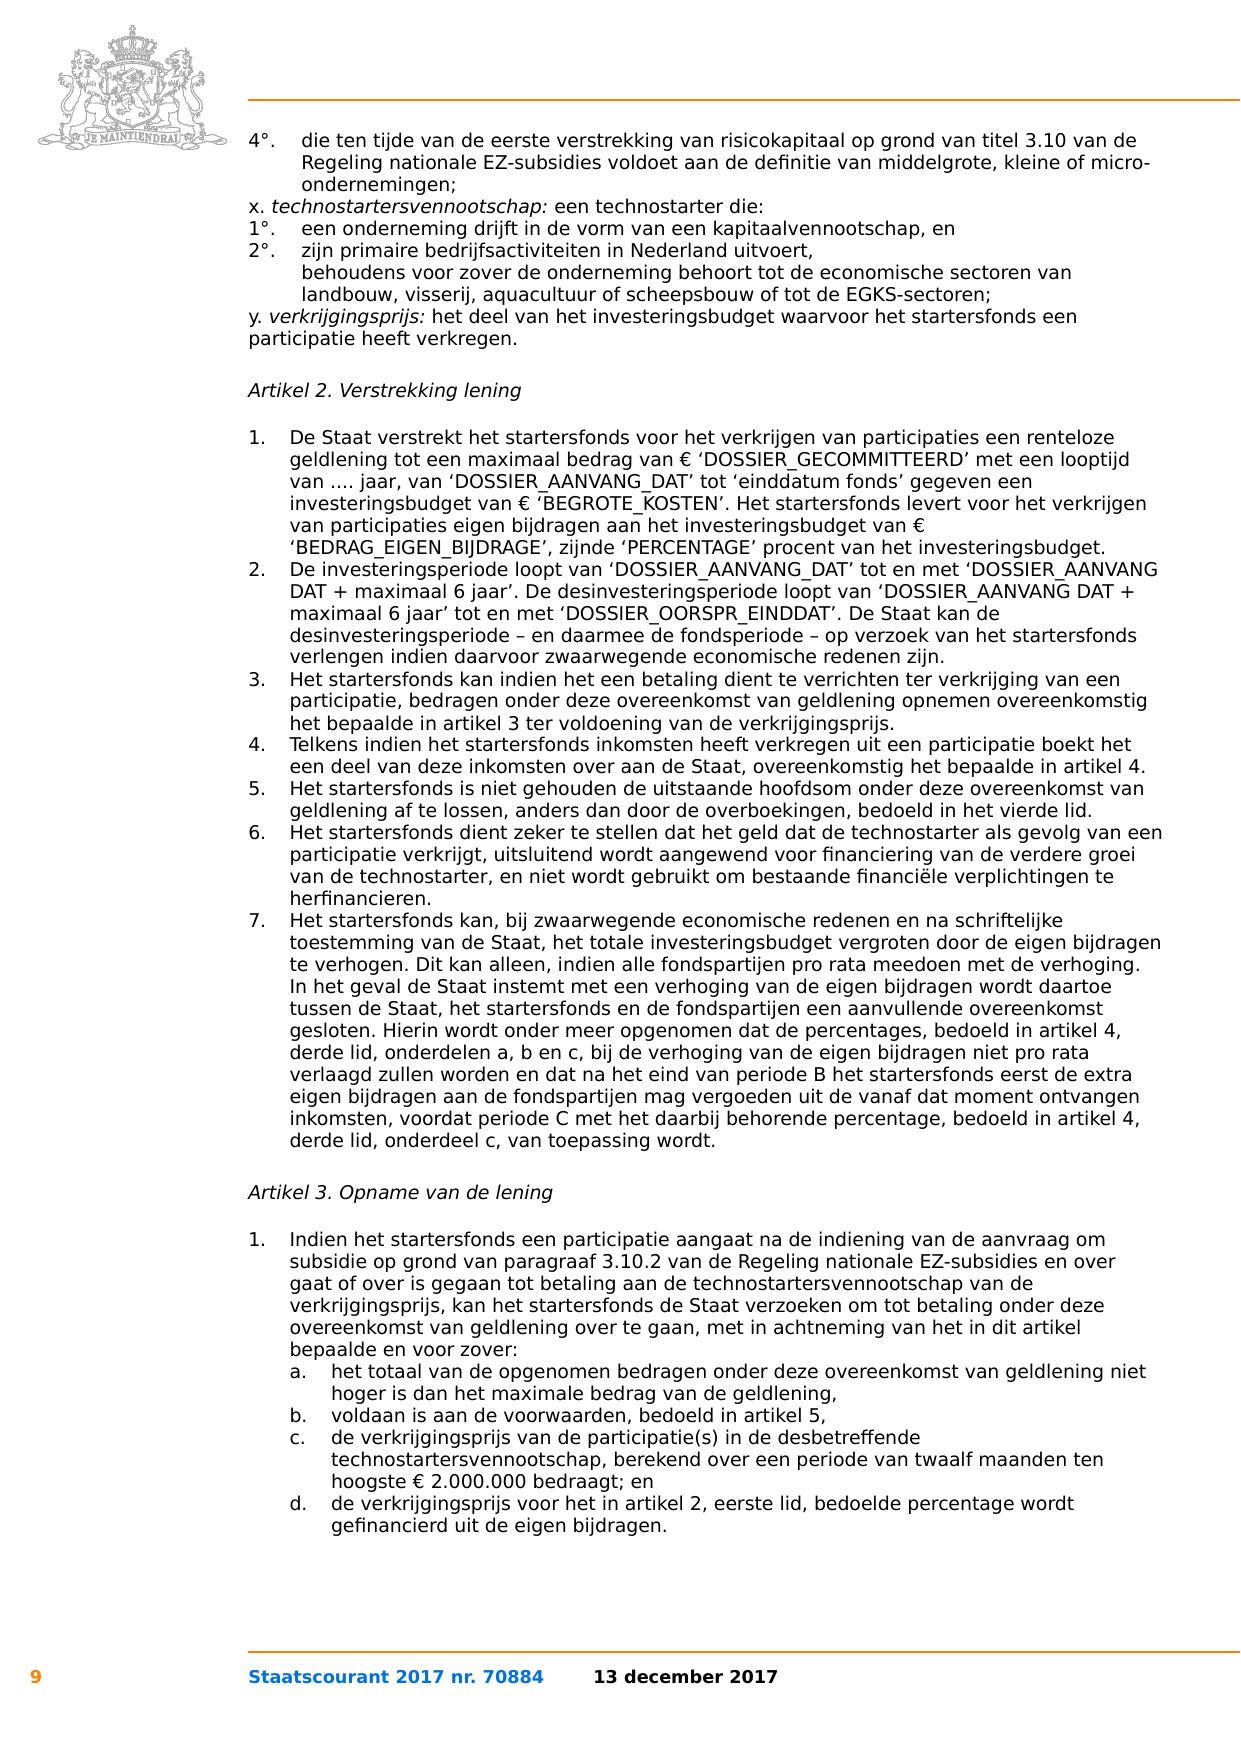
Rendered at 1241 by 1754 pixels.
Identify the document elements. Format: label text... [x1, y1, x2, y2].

text 4°. die ten tijde van de eerste verstrekking van risicokapitaal op grond van titel 3.10 van de Regeling nationale EZ-subsidies voldoet aan de definitie van middelgrote, kleine of micro-ondernemingen; [248, 130, 1163, 196]
text 2. De investeringsperiode loopt van ‘DOSSIER_AANVANG_DAT’ tot en met ‘DOSSIER_AANVANG DAT + maximaal 6 jaar’. De desinvesteringsperiode loopt van ‘DOSSIER_AANVANG DAT + maximaal 6 jaar’ tot en met ‘DOSSIER_OORSPR_EINDDAT’. De Staat kan de desinvesteringsperiode – en daarmee de fondsperiode – op verzoek van het startersfonds verlengen indien daarvoor zwaarwegende economische redenen zijn. [248, 558, 1163, 668]
text 3. Het startersfonds kan indien het een betaling dient te verrichten ter verkrijging van een participatie, bedragen onder deze overeenkomst van geldlening opnemen overeenkomstig het bepaalde in artikel 3 ter voldoening van de verkrijgingsprijs. [248, 668, 1163, 734]
text 1. Indien het startersfonds een participatie aangaat na de indiening van de aanvraag om subsidie op grond van paragraaf 3.10.2 van de Regeling nationale EZ-subsidies en over gaat of over is gegaan tot betaling aan de technostartersvennootschap van de verkrijgingsprijs, kan het startersfonds de Staat verzoeken om tot betaling onder deze overeenkomst van geldlening over te gaan, met in achtneming van het in dit artikel bepaalde en voor zover: [248, 1229, 1163, 1361]
text 1. De Staat verstrekt het startersfonds voor het verkrijgen van participaties een renteloze geldlening tot een maximaal bedrag van € ‘DOSSIER_GECOMMITTEERD’ met een looptijd van .... jaar, van ‘DOSSIER_AANVANG_DAT’ tot ‘einddatum fonds’ gegeven een investeringsbudget van € ‘BEGROTE_KOSTEN’. Het startersfonds levert voor het verkrijgen van participaties eigen bijdragen aan het investeringsbudget van € ‘BEDRAG_EIGEN_BIJDRAGE’, zijnde ‘PERCENTAGE’ procent van het investeringsbudget. [248, 427, 1163, 558]
text a. het totaal van de opgenomen bedragen onder deze overeenkomst van geldlening niet hoger is dan het maximale bedrag van de geldlening, [289, 1361, 1163, 1405]
text 7. Het startersfonds kan, bij zwaarwegende economische redenen en na schriftelijke toestemming van de Staat, het totale investeringsbudget vergroten door de eigen bijdragen te verhogen. Dit kan alleen, indien alle fondspartijen pro rata meedoen met de verhoging. In het geval de Staat instemt met een verhoging van de eigen bijdragen wordt daartoe tussen de Staat, het startersfonds en de fondspartijen een aanvullende overeenkomst gesloten. Hierin wordt onder meer opgenomen dat de percentages, bedoeld in artikel 4, derde lid, onderdelen a, b en c, bij de verhoging van de eigen bijdragen niet pro rata verlaagd zullen worden en dat na het eind van periode B het startersfonds eerst de extra eigen bijdragen aan de fondspartijen mag vergoeden uit de vanaf dat moment ontvangen inkomsten, voordat periode C met het daarbij behorende percentage, bedoeld in artikel 4, derde lid, onderdeel c, van toepassing wordt. [248, 910, 1163, 1152]
text x. technostartersvennootschap: een technostarter die: [248, 196, 1163, 218]
subtitle Artikel 3. Opname van de lening [248, 1182, 1163, 1204]
text c. de verkrijgingsprijs van de participatie(s) in de desbetreffende technostartersvennootschap, berekend over een periode van twaalf maanden ten hoogste € 2.000.000 bedraagt; en [289, 1427, 1163, 1493]
text 6. Het startersfonds dient zeker te stellen dat het geld dat de technostarter als gevolg van een participatie verkrijgt, uitsluitend wordt aangewend voor financiering van de verdere groei van de technostarter, en niet wordt gebruikt om bestaande financiële verplichtingen te herfinancieren. [248, 822, 1163, 910]
text 5. Het startersfonds is niet gehouden de uitstaande hoofdsom onder deze overeenkomst van geldlening af te lossen, anders dan door de overboekingen, bedoeld in het vierde lid. [248, 778, 1163, 822]
text 4. Telkens indien het startersfonds inkomsten heeft verkregen uit een participatie boekt het een deel van deze inkomsten over aan de Staat, overeenkomstig het bepaalde in artikel 4. [248, 734, 1163, 778]
text 1°. een onderneming drijft in de vorm van een kapitaalvennootschap, en [248, 218, 1163, 240]
text d. de verkrijgingsprijs voor het in artikel 2, eerste lid, bedoelde percentage wordt gefinancierd uit de eigen bijdragen. [289, 1493, 1163, 1537]
subtitle Artikel 2. Verstrekking lening [248, 380, 1163, 402]
text b. voldaan is aan de voorwaarden, bedoeld in artikel 5, [289, 1405, 1163, 1427]
text 2°. zijn primaire bedrijfsactiviteiten in Nederland uitvoert, [248, 240, 1163, 262]
text behoudens voor zover de onderneming behoort tot de economische sectoren van landbouw, visserij, aquacultuur of scheepsbouw of tot de EGKS-sectoren; [301, 262, 1163, 306]
picture [38, 25, 227, 150]
text y. verkrijgingsprijs: het deel van het investeringsbudget waarvoor het startersfonds een participatie heeft verkregen. [248, 306, 1163, 350]
